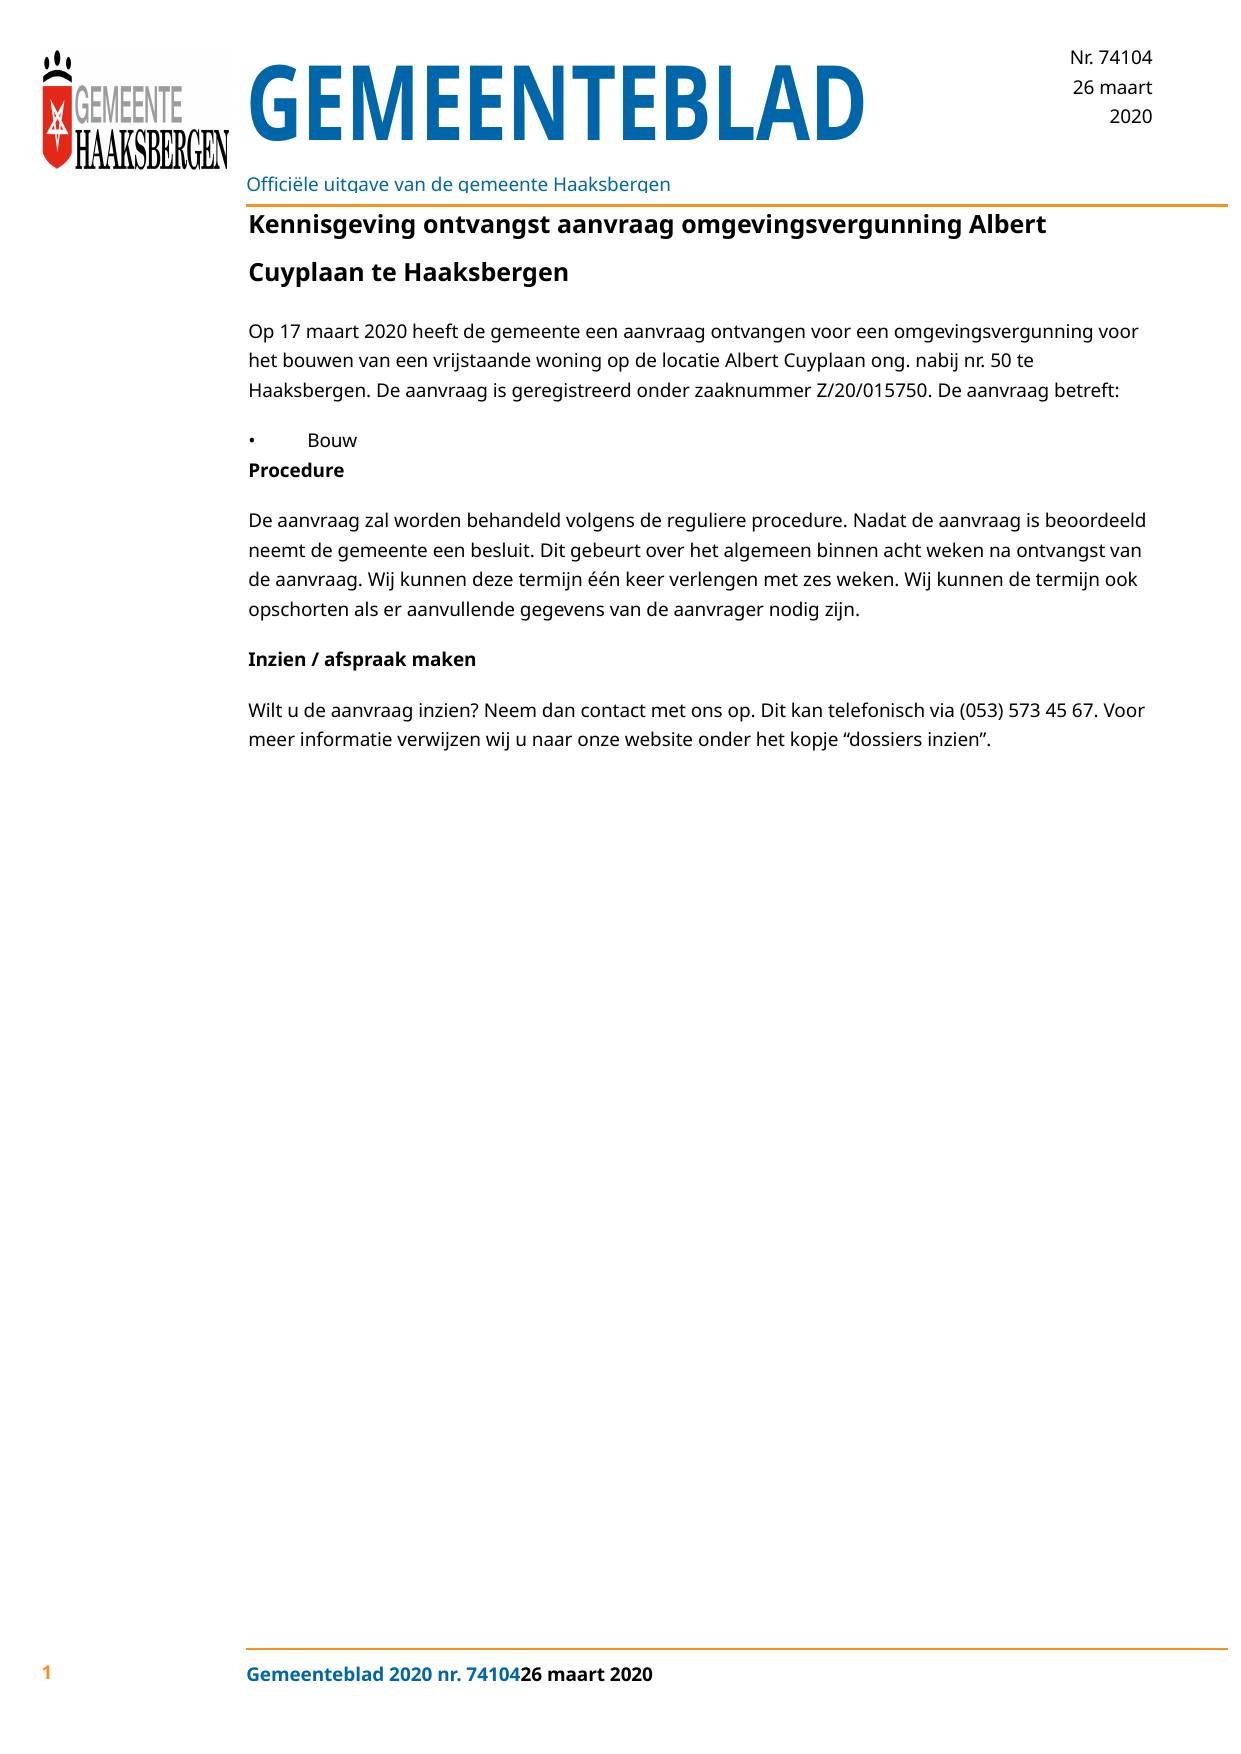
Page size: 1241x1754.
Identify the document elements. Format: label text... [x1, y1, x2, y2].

text De aanvraag zal worden behandeld volgens de reguliere procedure. Nadat de aanvraag is beoordeeld neemt de gemeente een besluit. Dit gebeurt over het algemeen binnen acht weken na ontvangst van de aanvraag. Wij kunnen deze termijn één keer verlengen met zes weken. Wij kunnen de termijn ook opschorten als er aanvullende gegevens van de aanvrager nodig zijn. [248, 507, 1152, 622]
picture [41, 47, 231, 172]
text Op 17 maart 2020 heeft de gemeente een aanvraag ontvangen voor een omgevingsvergunning voor het bouwen van een vrijstaande woning op de locatie Albert Cuyplaan ong. nabij nr. 50 te Haaksbergen. De aanvraag is geregistreerd onder zaaknummer Z/20/015750. De aanvraag betreft: [248, 318, 1152, 403]
text Kennisgeving ontvangst aanvraag omgevingsvergunning Albert Cuyplaan te Haaksbergen [248, 207, 1152, 288]
list Bouw [248, 427, 1152, 453]
text Procedure [248, 457, 1152, 483]
text Wilt u de aanvraag inzien? Neem dan contact met ons op. Dit kan telefonisch via (053) 573 45 67. Voor meer informatie verwijzen wij u naar onze website onder het kopje “dossiers inzien”. [248, 697, 1152, 752]
text Inzien / afspraak maken [248, 647, 1152, 672]
